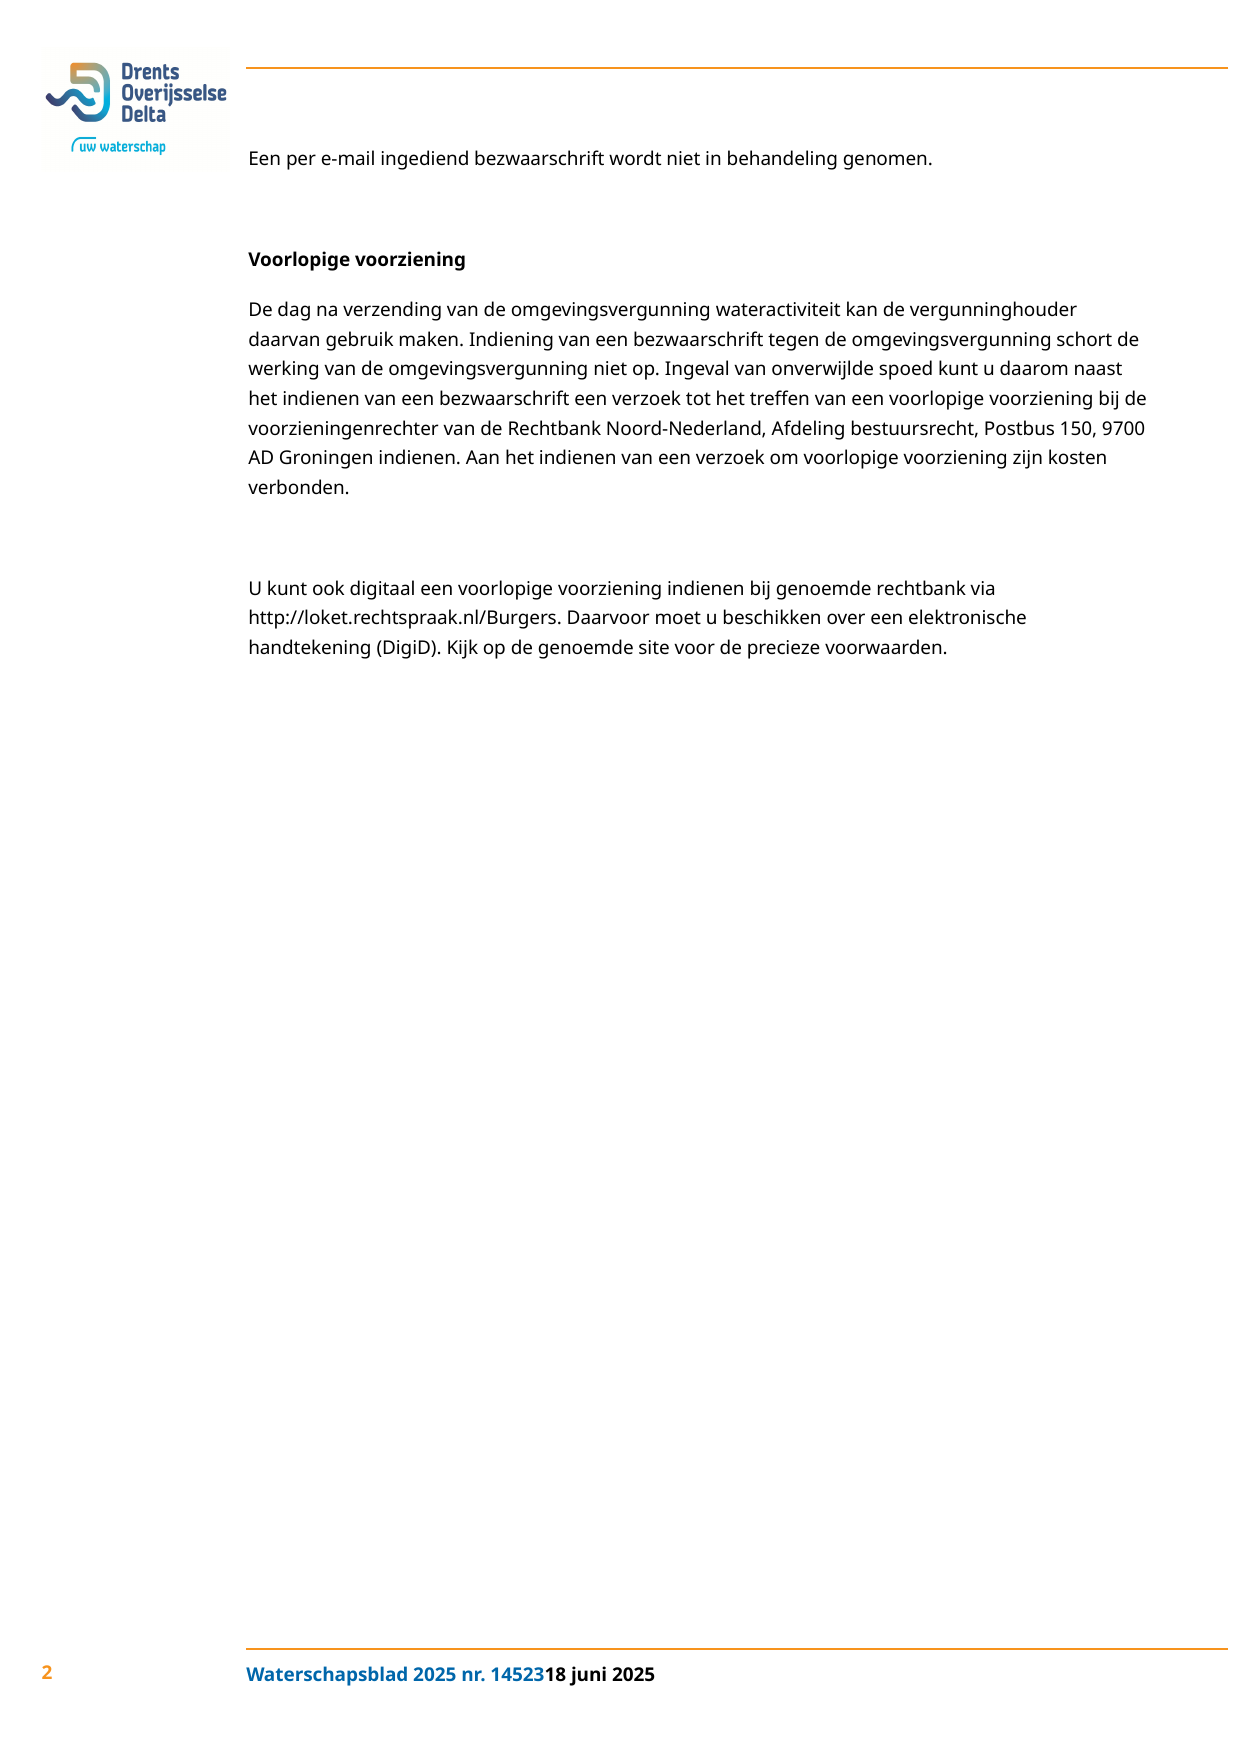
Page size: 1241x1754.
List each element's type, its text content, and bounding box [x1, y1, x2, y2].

text De dag na verzending van de omgevingsvergunning wateractiviteit kan de vergunninghouder daarvan gebruik maken. Indiening van een bezwaarschrift tegen de omgevingsvergunning schort de werking van de omgevingsvergunning niet op. Ingeval van onverwijlde spoed kunt u daarom naast het indienen van een bezwaarschrift een verzoek tot het treffen van een voorlopige voorziening bij de voorzieningenrechter van de Rechtbank Noord-Nederland, Afdeling bestuursrecht, Postbus 150, 9700 AD Groningen indienen. Aan het indienen van een verzoek om voorlopige voorziening zijn kosten verbonden. [248, 296, 1152, 500]
text Voorlopige voorziening [248, 246, 1152, 272]
picture [41, 47, 231, 172]
text Een per e-mail ingediend bezwaarschrift wordt niet in behandeling genomen. [248, 145, 1152, 171]
text U kunt ook digitaal een voorlopige voorziening indienen bij genoemde rechtbank via http://loket.rechtspraak.nl/Burgers. Daarvoor moet u beschikken over een elektronische handtekening (DigiD). Kijk op de genoemde site voor de precieze voorwaarden. [248, 575, 1152, 660]
